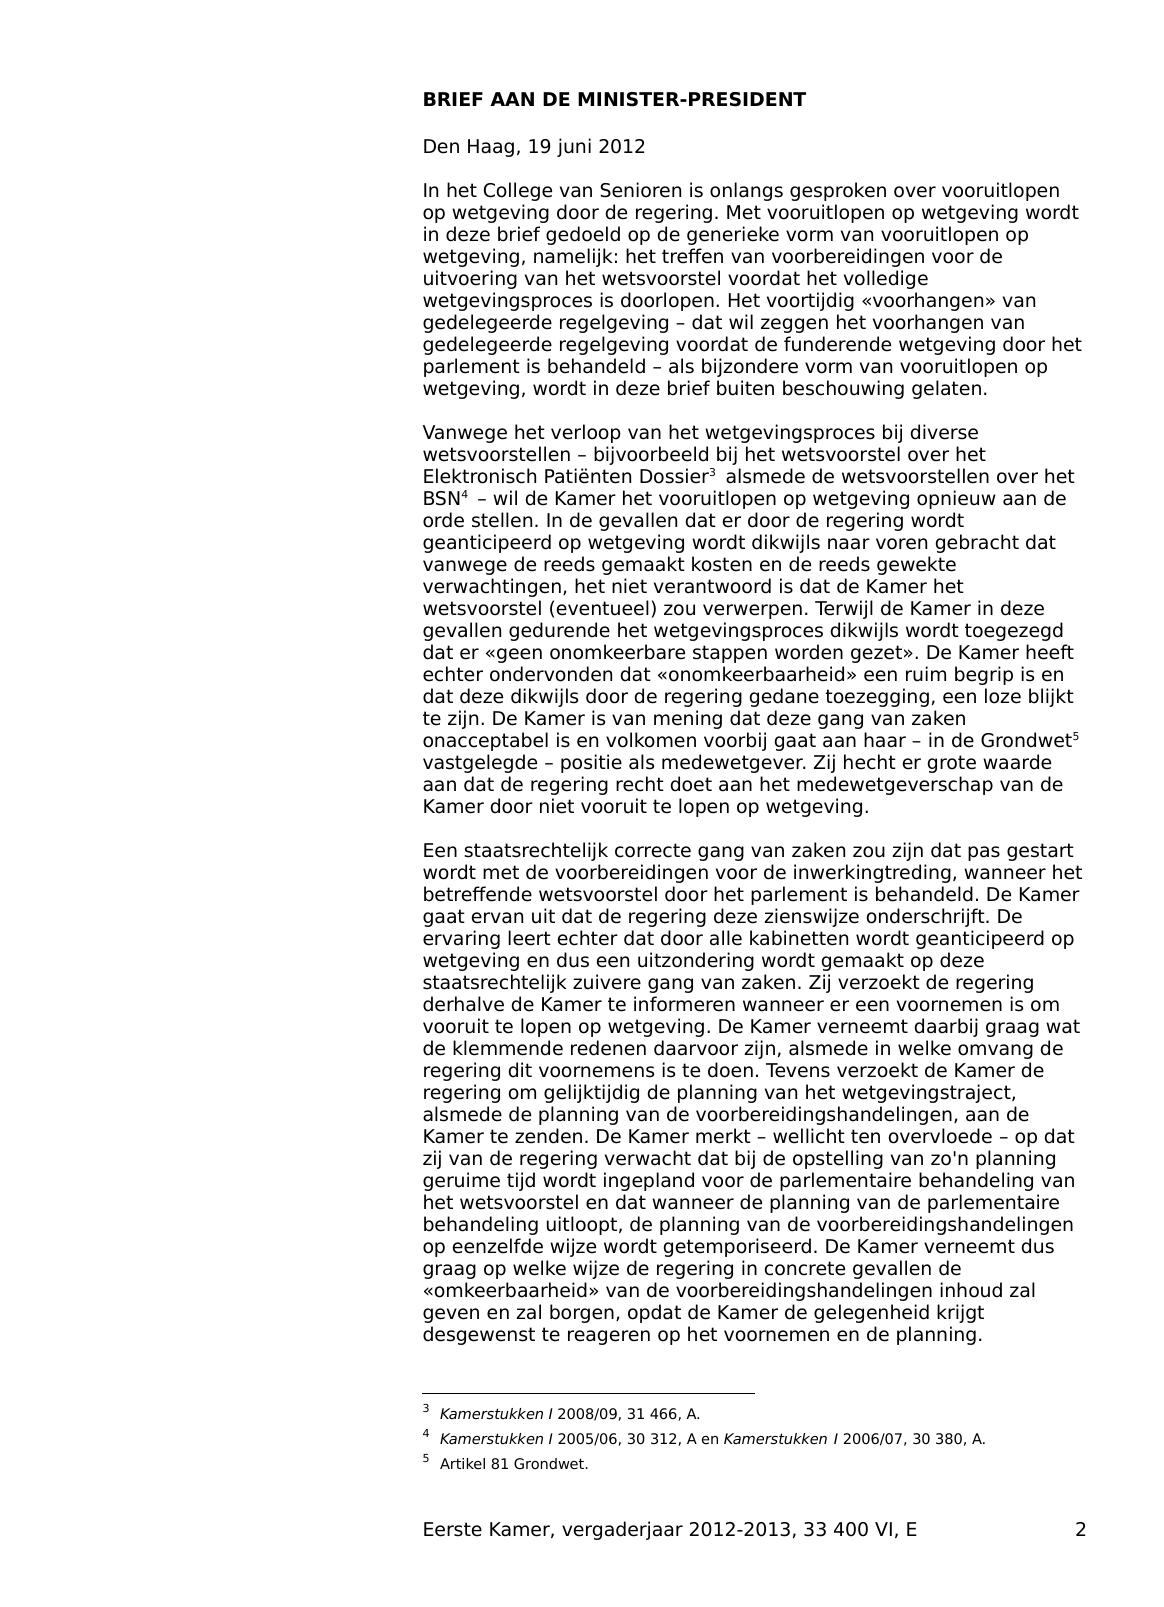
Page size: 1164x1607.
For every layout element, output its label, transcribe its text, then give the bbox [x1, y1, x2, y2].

text Artikel 81 Grondwet. [422, 1452, 1087, 1474]
text Den Haag, 19 juni 2012 [422, 136, 1087, 158]
text Kamerstukken I 2008/09, 31 466, A. [422, 1402, 1087, 1424]
text In het College van Senioren is onlangs gesproken over vooruitlopen op wetgeving door de regering. Met vooruitlopen op wetgeving wordt in deze brief gedoeld op de generieke vorm van vooruitlopen op wetgeving, namelijk: het treffen van voorbereidingen voor de uitvoering van het wetsvoorstel voordat het volledige wetgevingsproces is doorlopen. Het voortijdig «voorhangen» van gedelegeerde regelgeving – dat wil zeggen het voorhangen van gedelegeerde regelgeving voordat de funderende wetgeving door het parlement is behandeld – als bijzondere vorm van vooruitlopen op wetgeving, wordt in deze brief buiten beschouwing gelaten. [422, 180, 1087, 400]
text Een staatsrechtelijk correcte gang van zaken zou zijn dat pas gestart wordt met de voorbereidingen voor de inwerkingtreding, wanneer het betreffende wetsvoorstel door het parlement is behandeld. De Kamer gaat ervan uit dat de regering deze zienswijze onderschrijft. De ervaring leert echter dat door alle kabinetten wordt geanticipeerd op wetgeving en dus een uitzondering wordt gemaakt op deze staatsrechtelijk zuivere gang van zaken. Zij verzoekt de regering derhalve de Kamer te informeren wanneer er een voornemen is om vooruit te lopen op wetgeving. De Kamer verneemt daarbij graag wat de klemmende redenen daarvoor zijn, alsmede in welke omvang de regering dit voornemens is te doen. Tevens verzoekt de Kamer de regering om gelijktijdig de planning van het wetgevingstraject, alsmede de planning van de voorbereidingshandelingen, aan de Kamer te zenden. De Kamer merkt – wellicht ten overvloede – op dat zij van de regering verwacht dat bij de opstelling van zo'n planning geruime tijd wordt ingepland voor de parlementaire behandeling van het wetsvoorstel en dat wanneer de planning van de parlementaire behandeling uitloopt, de planning van de voorbereidingshandelingen op eenzelfde wijze wordt getemporiseerd. De Kamer verneemt dus graag op welke wijze de regering in concrete gevallen de «omkeerbaarheid» van de voorbereidingshandelingen inhoud zal geven en zal borgen, opdat de Kamer de gelegenheid krijgt desgewenst te reageren op het voornemen en de planning. [422, 840, 1087, 1346]
text Vanwege het verloop van het wetgevingsproces bij diverse wetsvoorstellen – bijvoorbeeld bij het wetsvoorstel over het Elektronisch Patiënten Dossier alsmede de wetsvoorstellen over het BSN – wil de Kamer het vooruitlopen op wetgeving opnieuw aan de orde stellen. In de gevallen dat er door de regering wordt geanticipeerd op wetgeving wordt dikwijls naar voren gebracht dat vanwege de reeds gemaakt kosten en de reeds gewekte verwachtingen, het niet verantwoord is dat de Kamer het wetsvoorstel (eventueel) zou verwerpen. Terwijl de Kamer in deze gevallen gedurende het wetgevingsproces dikwijls wordt toegezegd dat er «geen onomkeerbare stappen worden gezet». De Kamer heeft echter ondervonden dat «onomkeerbaarheid» een ruim begrip is en dat deze dikwijls door de regering gedane toezegging, een loze blijkt te zijn. De Kamer is van mening dat deze gang van zaken onacceptabel is en volkomen voorbij gaat aan haar – in de Grondwet vastgelegde – positie als medewetgever. Zij hecht er grote waarde aan dat de regering recht doet aan het medewetgeverschap van de Kamer door niet vooruit te lopen op wetgeving. [422, 422, 1087, 818]
subtitle BRIEF AAN DE MINISTER-PRESIDENT [422, 89, 1087, 111]
text Kamerstukken I 2005/06, 30 312, A en Kamerstukken I 2006/07, 30 380, A. [422, 1427, 1087, 1449]
